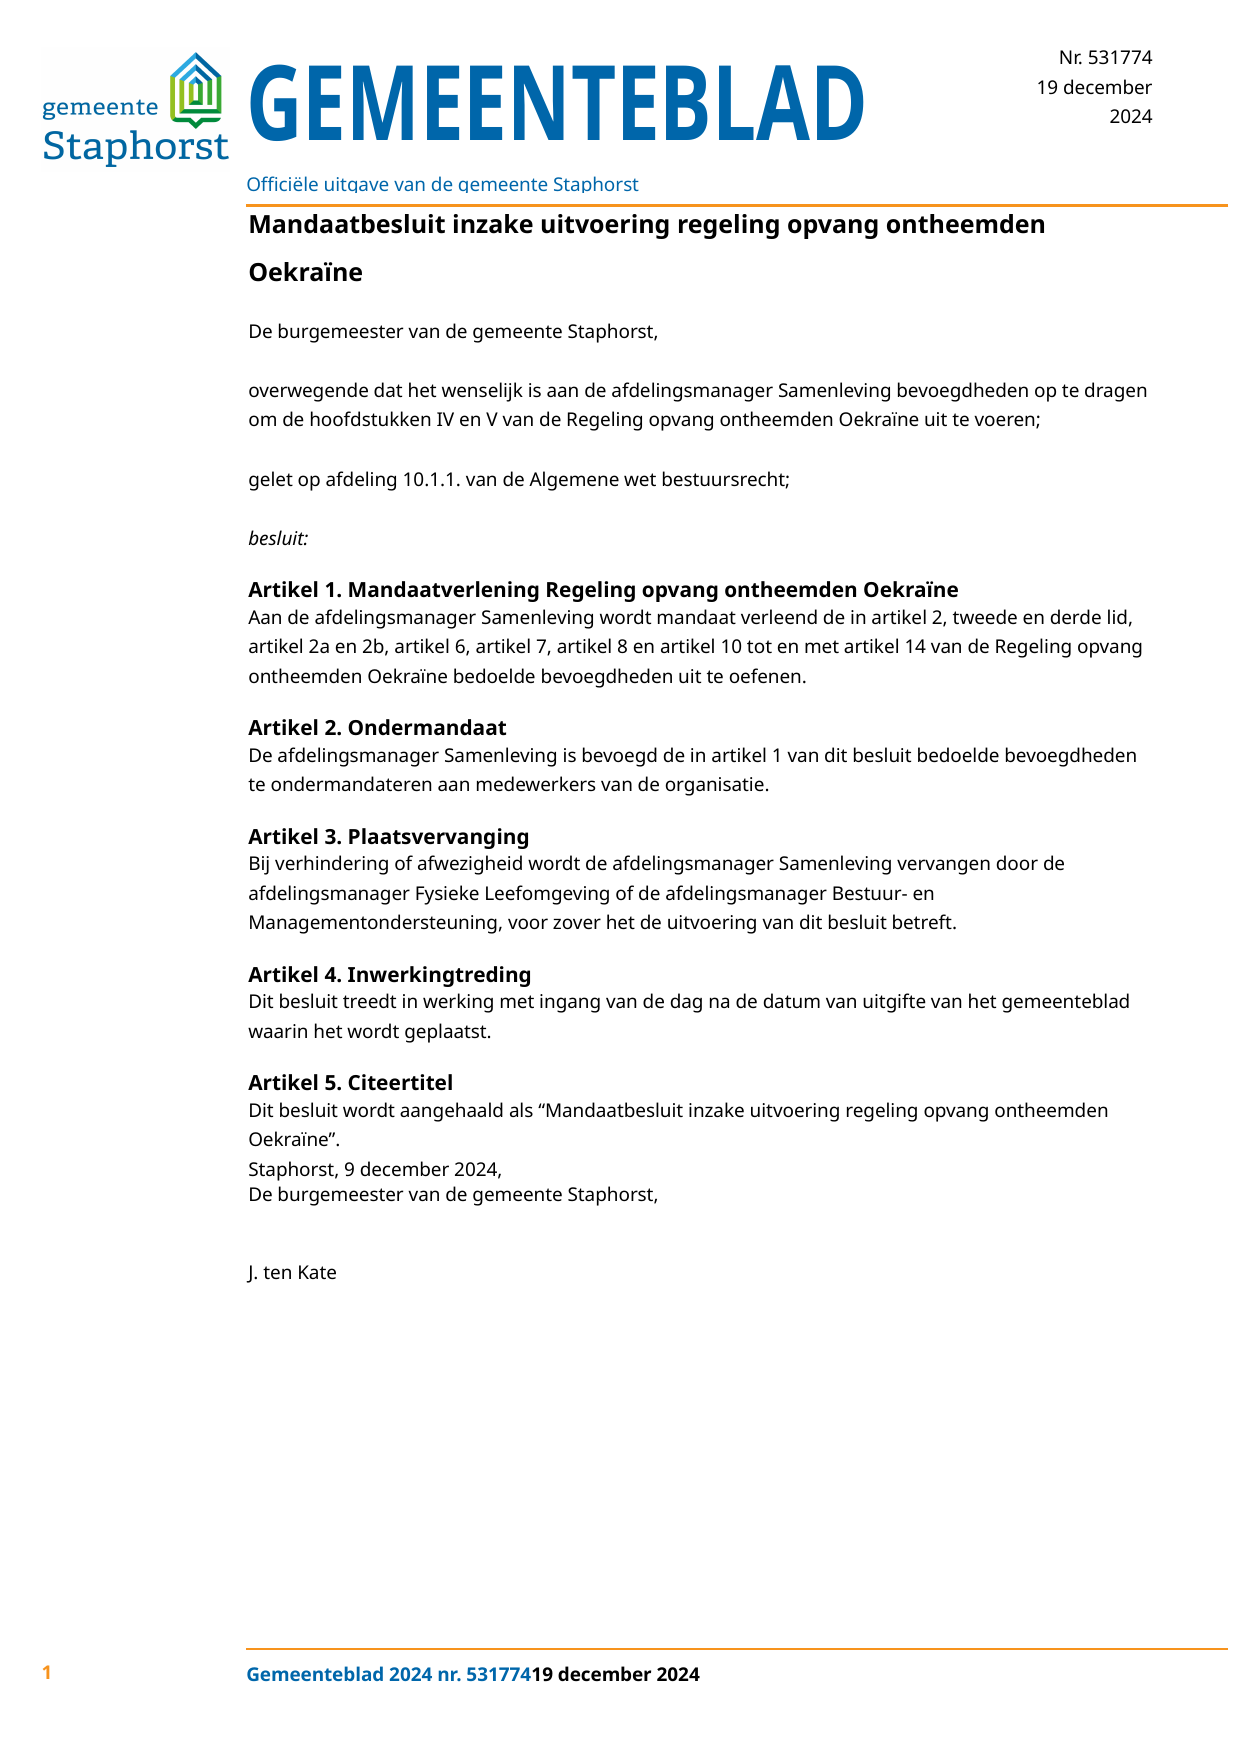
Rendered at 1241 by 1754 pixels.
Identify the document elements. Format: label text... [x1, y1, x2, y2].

text J. ten Kate [248, 1259, 1152, 1284]
text Bij verhindering of afwezigheid wordt de afdelingsmanager Samenleving vervangen door de afdelingsmanager Fysieke Leefomgeving of de afdelingsmanager Bestuur- en Managementondersteuning, voor zover het de uitvoering van dit besluit betreft. [248, 850, 1152, 935]
text Dit besluit treedt in werking met ingang van de dag na de datum van uitgifte van het gemeenteblad waarin het wordt geplaatst. [248, 988, 1152, 1044]
text Staphorst, 9 december 2024, [248, 1156, 1152, 1182]
text besluit: [248, 525, 1152, 551]
text Artikel 4. Inwerkingtreding [248, 960, 1152, 988]
text De afdelingsmanager Samenleving is bevoegd de in artikel 1 van dit besluit bedoelde bevoegdheden te ondermandateren aan medewerkers van de organisatie. [248, 742, 1152, 797]
text gelet op afdeling 10.1.1. van de Algemene wet bestuursrecht; [248, 466, 1152, 492]
text Artikel 5. Citeertitel [248, 1068, 1152, 1097]
text Artikel 2. Ondermandaat [248, 713, 1152, 742]
text Aan de afdelingsmanager Samenleving wordt mandaat verleend de in artikel 2, tweede en derde lid, artikel 2a en 2b, artikel 6, artikel 7, artikel 8 en artikel 10 tot en met artikel 14 van de Regeling opvang ontheemden Oekraïne bedoelde bevoegdheden uit te oefenen. [248, 604, 1152, 689]
text De burgemeester van de gemeente Staphorst, [248, 318, 1152, 344]
text Artikel 1. Mandaatverlening Regeling opvang ontheemden Oekraïne [248, 575, 1152, 604]
text De burgemeester van de gemeente Staphorst, [248, 1182, 1152, 1207]
picture [41, 47, 231, 172]
text Artikel 3. Plaatsvervanging [248, 822, 1152, 850]
text Dit besluit wordt aangehaald als “Mandaatbesluit inzake uitvoering regeling opvang ontheemden Oekraïne”. [248, 1097, 1152, 1152]
text overwegende dat het wenselijk is aan de afdelingsmanager Samenleving bevoegdheden op te dragen om de hoofdstukken IV en V van de Regeling opvang ontheemden Oekraïne uit te voeren; [248, 377, 1152, 432]
text Mandaatbesluit inzake uitvoering regeling opvang ontheemden Oekraïne [248, 207, 1152, 288]
